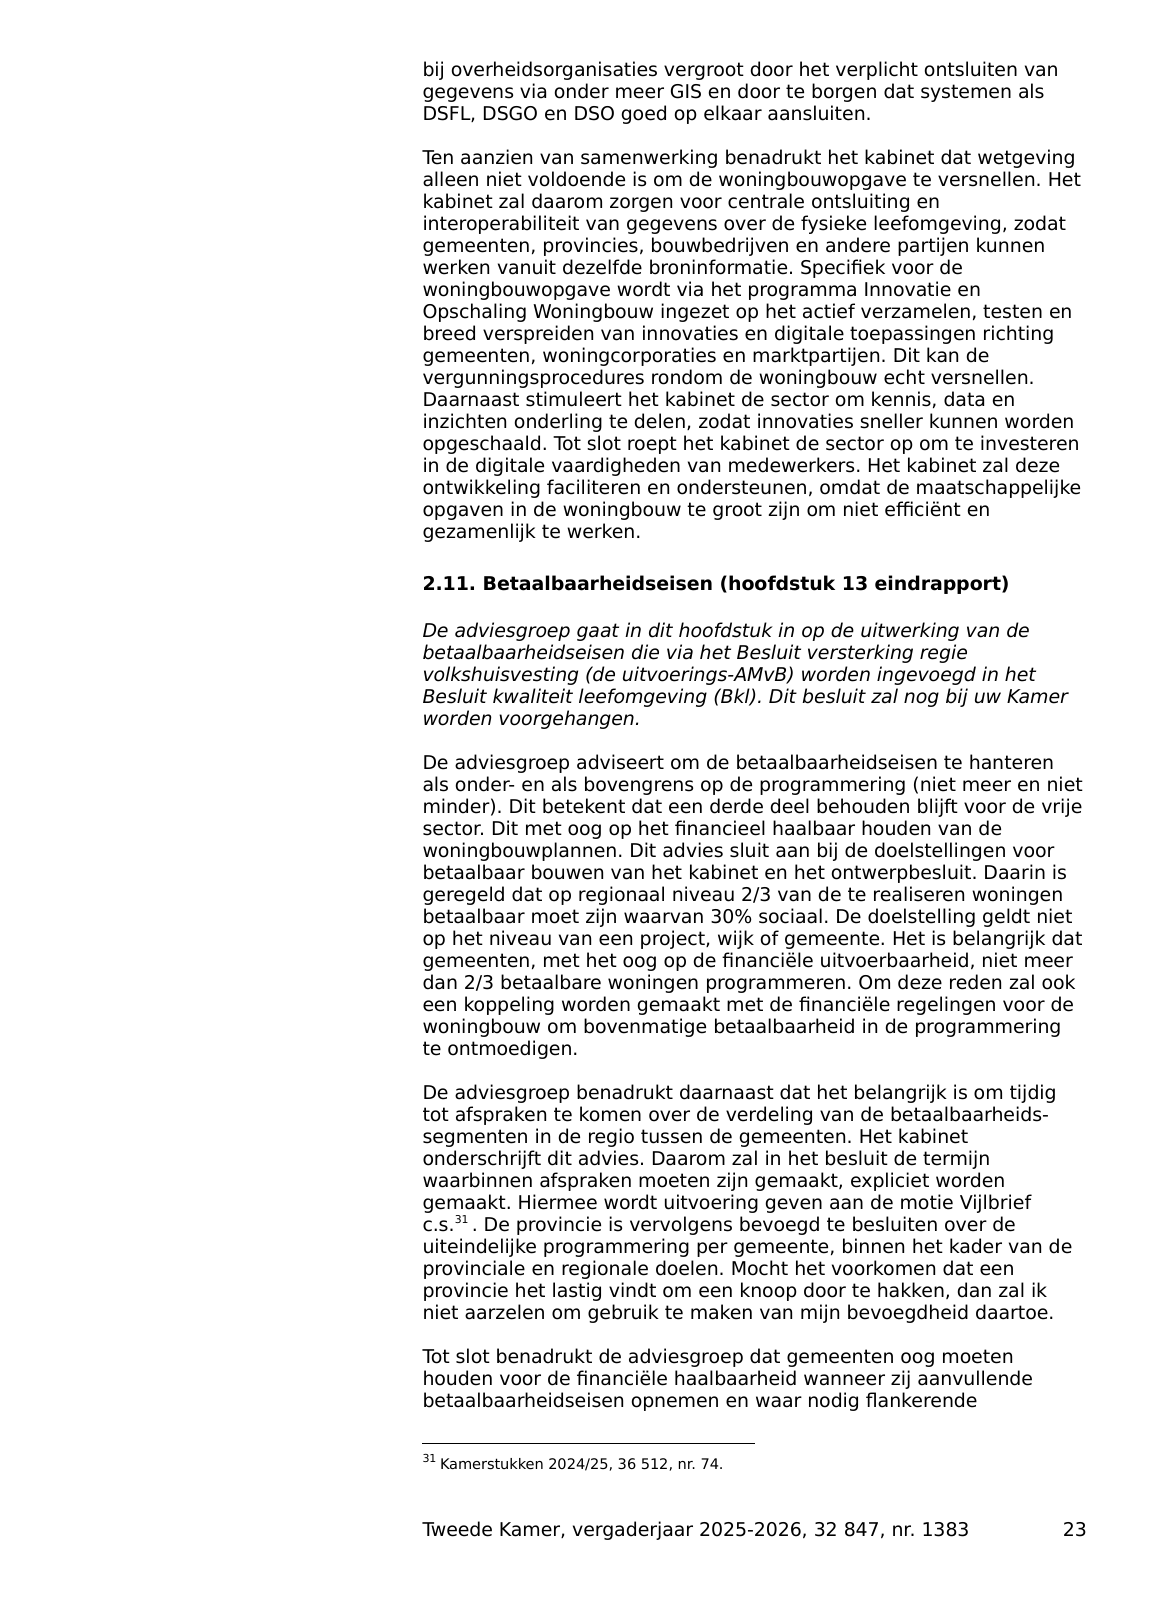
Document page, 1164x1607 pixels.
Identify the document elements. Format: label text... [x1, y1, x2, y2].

text Kamerstukken 2024/25, 36 512, nr. 74. [422, 1452, 1087, 1474]
text Ten aanzien van samenwerking benadrukt het kabinet dat wetgeving alleen niet voldoende is om de woningbouwopgave te versnellen. Het kabinet zal daarom zorgen voor centrale ontsluiting en interoperabiliteit van gegevens over de fysieke leefomgeving, zodat gemeenten, provincies, bouwbedrijven en andere partijen kunnen werken vanuit dezelfde broninformatie. Specifiek voor de woningbouwopgave wordt via het programma Innovatie en Opschaling Woningbouw ingezet op het actief verzamelen, testen en breed verspreiden van innovaties en digitale toepassingen richting gemeenten, woningcorporaties en marktpartijen. Dit kan de vergunningsprocedures rondom de woningbouw echt versnellen. Daarnaast stimuleert het kabinet de sector om kennis, data en inzichten onderling te delen, zodat innovaties sneller kunnen worden opgeschaald. Tot slot roept het kabinet de sector op om te investeren in de digitale vaardigheden van medewerkers. Het kabinet zal deze ontwikkeling faciliteren en ondersteunen, omdat de maatschappelijke opgaven in de woningbouw te groot zijn om niet efficiënt en gezamenlijk te werken. [422, 147, 1087, 543]
text De adviesgroep gaat in dit hoofdstuk in op de uitwerking van de betaalbaarheidseisen die via het Besluit versterking regie volkshuisvesting (de uitvoerings-AMvB) worden ingevoegd in het Besluit kwaliteit leefomgeving (Bkl). Dit besluit zal nog bij uw Kamer worden voorgehangen. [422, 620, 1087, 730]
text Tot slot benadrukt de adviesgroep dat gemeenten oog moeten houden voor de financiële haalbaarheid wanneer zij aanvullende betaalbaarheidseisen opnemen en waar nodig flankerende [422, 1346, 1087, 1412]
subtitle 2.11. Betaalbaarheidseisen (hoofdstuk 13 eindrapport) [422, 573, 1087, 595]
text De adviesgroep adviseert om de betaalbaarheidseisen te hanteren als onder- en als bovengrens op de programmering (niet meer en niet minder). Dit betekent dat een derde deel behouden blijft voor de vrije sector. Dit met oog op het financieel haalbaar houden van de woningbouwplannen. Dit advies sluit aan bij de doelstellingen voor betaalbaar bouwen van het kabinet en het ontwerpbesluit. Daarin is geregeld dat op regionaal niveau 2/3 van de te realiseren woningen betaalbaar moet zijn waarvan 30% sociaal. De doelstelling geldt niet op het niveau van een project, wijk of gemeente. Het is belangrijk dat gemeenten, met het oog op de financiële uitvoerbaarheid, niet meer dan 2/3 betaalbare woningen programmeren. Om deze reden zal ook een koppeling worden gemaakt met de financiële regelingen voor de woningbouw om bovenmatige betaalbaarheid in de programmering te ontmoedigen. [422, 752, 1087, 1059]
text bij overheidsorganisaties vergroot door het verplicht ontsluiten van gegevens via onder meer GIS en door te borgen dat systemen als DSFL, DSGO en DSO goed op elkaar aansluiten. [422, 59, 1087, 125]
text De adviesgroep benadrukt daarnaast dat het belangrijk is om tijdig tot afspraken te komen over de verdeling van de betaalbaarheids-segmenten in de regio tussen de gemeenten. Het kabinet onderschrijft dit advies. Daarom zal in het besluit de termijn waarbinnen afspraken moeten zijn gemaakt, expliciet worden gemaakt. Hiermee wordt uitvoering geven aan de motie Vijlbrief c.s.. De provincie is vervolgens bevoegd te besluiten over de uiteindelijke programmering per gemeente, binnen het kader van de provinciale en regionale doelen. Mocht het voorkomen dat een provincie het lastig vindt om een knoop door te hakken, dan zal ik niet aarzelen om gebruik te maken van mijn bevoegdheid daartoe. [422, 1082, 1087, 1323]
